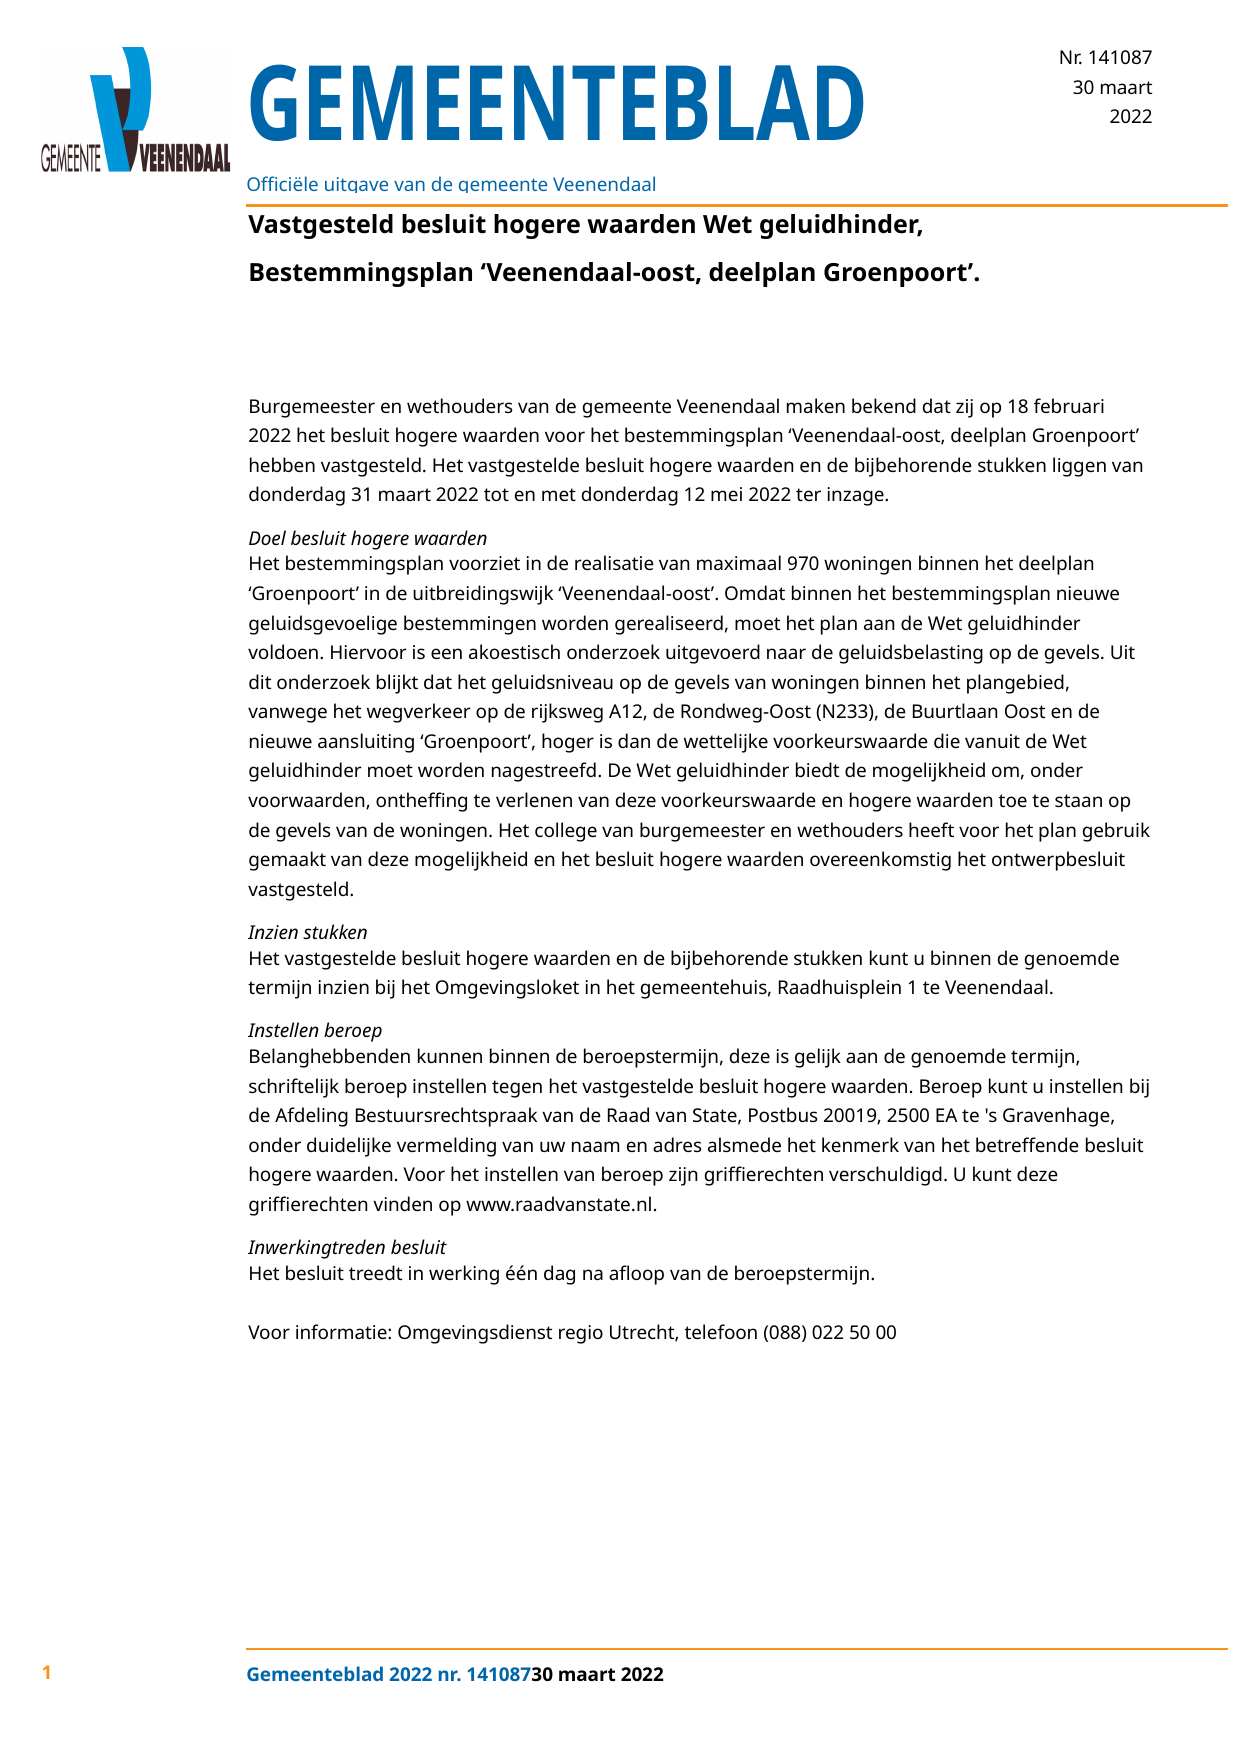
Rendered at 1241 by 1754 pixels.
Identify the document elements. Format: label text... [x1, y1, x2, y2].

text Doel besluit hogere waarden [248, 525, 1152, 551]
text Burgemeester en wethouders van de gemeente Veenendaal maken bekend dat zij op 18 februari 2022 het besluit hogere waarden voor het bestemmingsplan ‘Veenendaal-oost, deelplan Groenpoort’ hebben vastgesteld. Het vastgestelde besluit hogere waarden en de bijbehorende stukken liggen van donderdag 31 maart 2022 tot en met donderdag 12 mei 2022 ter inzage. [248, 393, 1152, 507]
text Instellen beroep [248, 1017, 1152, 1043]
picture [123, 47, 231, 172]
text Inzien stukken [248, 919, 1152, 945]
picture [41, 47, 130, 172]
text Vastgesteld besluit hogere waarden Wet geluidhinder, Bestemmingsplan ‘Veenendaal-oost, deelplan Groenpoort’. [248, 207, 1152, 288]
text Belanghebbenden kunnen binnen de beroepstermijn, deze is gelijk aan de genoemde termijn, schriftelijk beroep instellen tegen het vastgestelde besluit hogere waarden. Beroep kunt u instellen bij de Afdeling Bestuursrechtspraak van de Raad van State, Postbus 20019, 2500 EA te 's Gravenhage, onder duidelijke vermelding van uw naam en adres alsmede het kenmerk van het betreffende besluit hogere waarden. Voor het instellen van beroep zijn griffierechten verschuldigd. U kunt deze griffierechten vinden op www.raadvanstate.nl. [248, 1043, 1152, 1217]
text Het vastgestelde besluit hogere waarden en de bijbehorende stukken kunt u binnen de genoemde termijn inzien bij het Omgevingsloket in het gemeentehuis, Raadhuisplein 1 te Veenendaal. [248, 945, 1152, 1000]
text Het bestemmingsplan voorziet in de realisatie van maximaal 970 woningen binnen het deelplan ‘Groenpoort’ in de uitbreidingswijk ‘Veenendaal-oost’. Omdat binnen het bestemmingsplan nieuwe geluidsgevoelige bestemmingen worden gerealiseerd, moet het plan aan de Wet geluidhinder voldoen. Hiervoor is een akoestisch onderzoek uitgevoerd naar de geluidsbelasting op de gevels. Uit dit onderzoek blijkt dat het geluidsniveau op de gevels van woningen binnen het plangebied, vanwege het wegverkeer op de rijksweg A12, de Rondweg-Oost (N233), de Buurtlaan Oost en de nieuwe aansluiting ‘Groenpoort’, hoger is dan de wettelijke voorkeurswaarde die vanuit de Wet geluidhinder moet worden nagestreefd. De Wet geluidhinder biedt de mogelijkheid om, onder voorwaarden, ontheffing te verlenen van deze voorkeurswaarde en hogere waarden toe te staan op de gevels van de woningen. Het college van burgemeester en wethouders heeft voor het plan gebruik gemaakt van deze mogelijkheid en het besluit hogere waarden overeenkomstig het ontwerpbesluit vastgesteld. [248, 551, 1152, 902]
text Het besluit treedt in werking één dag na afloop van de beroepstermijn. [248, 1260, 1152, 1286]
text Voor informatie: Omgevingsdienst regio Utrecht, telefoon (088) 022 50 00 [248, 1319, 1152, 1345]
text Inwerkingtreden besluit [248, 1234, 1152, 1260]
